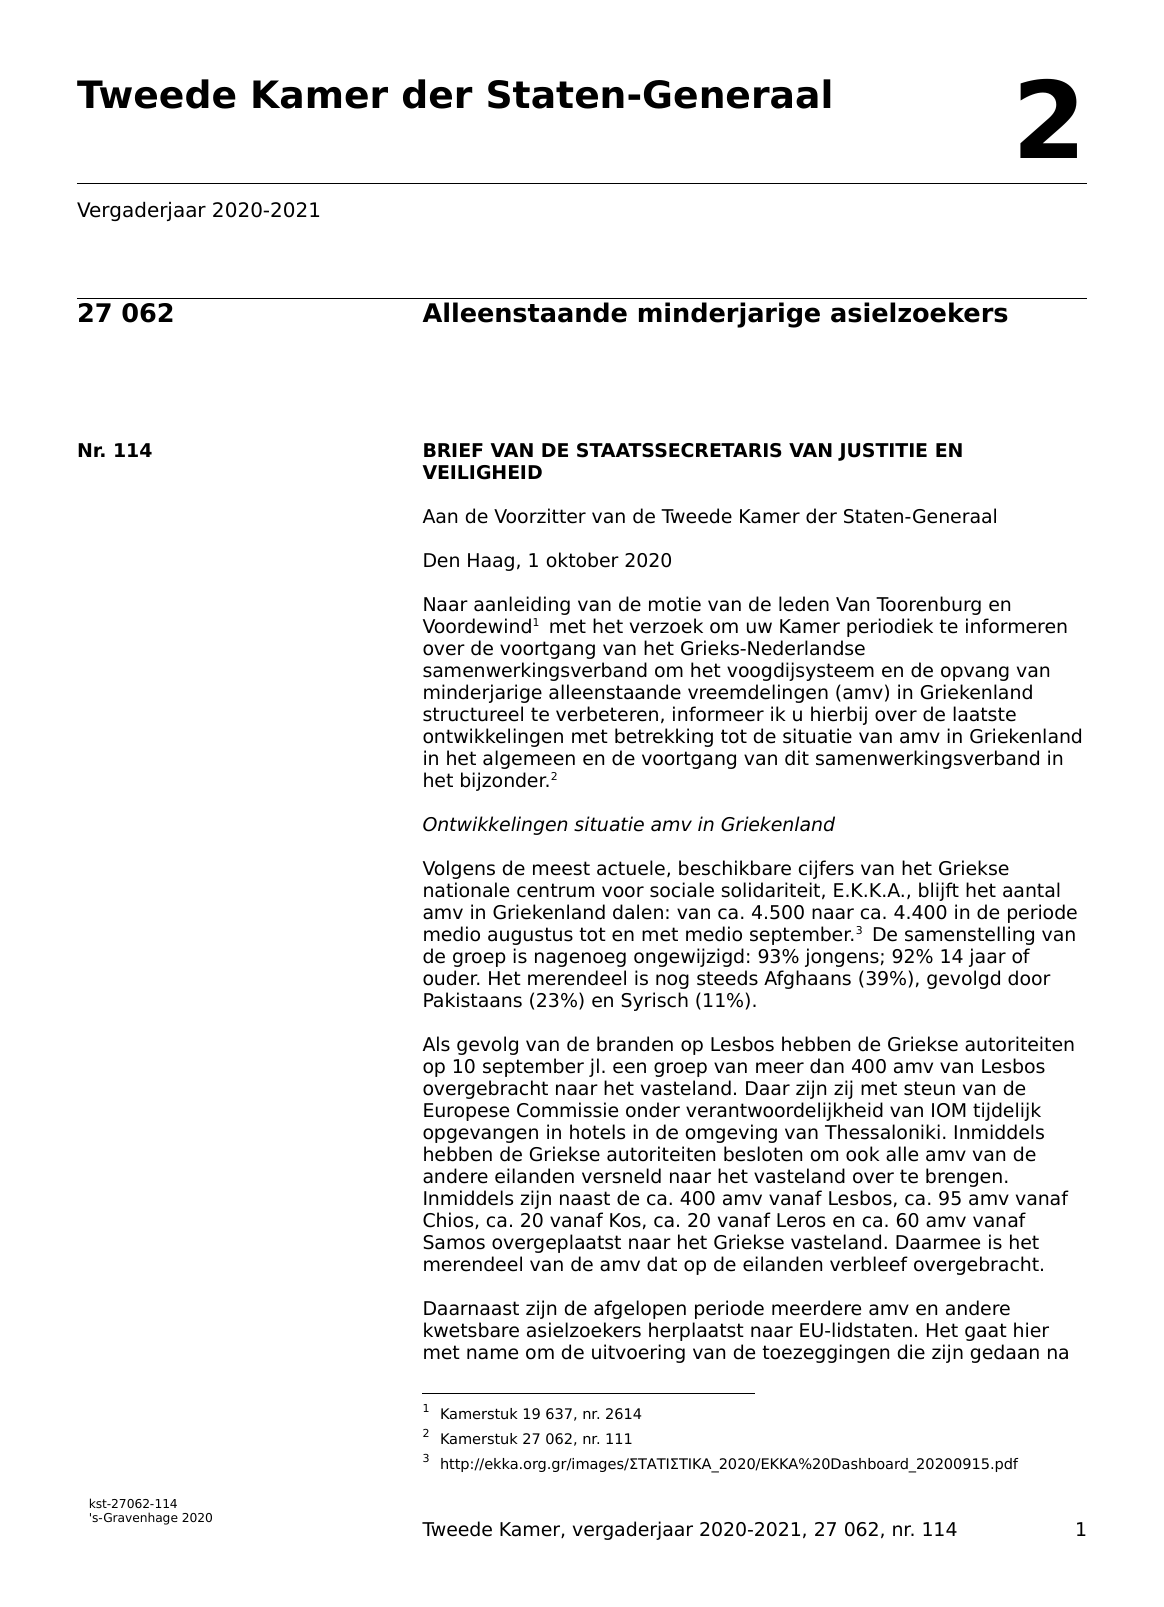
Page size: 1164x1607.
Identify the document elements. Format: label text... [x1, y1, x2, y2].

table_header 2 [886, 59, 1087, 183]
subtitle Nr. 114 BRIEF VAN DE STAATSSECRETARIS VAN JUSTITIE EN VEILIGHEID [77, 440, 1087, 484]
text Kamerstuk 27 062, nr. 111 [422, 1427, 1087, 1449]
text Daarnaast zijn de afgelopen periode meerdere amv en andere kwetsbare asielzoekers herplaatst naar EU-lidstaten. Het gaat hier met name om de uitvoering van de toezeggingen die zijn gedaan na [422, 1298, 1087, 1364]
text 's-Gravenhage 2020 [88, 1511, 323, 1525]
text Als gevolg van de branden op Lesbos hebben de Griekse autoriteiten op 10 september jl. een groep van meer dan 400 amv van Lesbos overgebracht naar het vasteland. Daar zijn zij met steun van de Europese Commissie onder verantwoordelijkheid van IOM tijdelijk opgevangen in hotels in de omgeving van Thessaloniki. Inmiddels hebben de Griekse autoriteiten besloten om ook alle amv van de andere eilanden versneld naar het vasteland over te brengen. Inmiddels zijn naast de ca. 400 amv vanaf Lesbos, ca. 95 amv vanaf Chios, ca. 20 vanaf Kos, ca. 20 vanaf Leros en ca. 60 amv vanaf Samos overgeplaatst naar het Griekse vasteland. Daarmee is het merendeel van de amv dat op de eilanden verbleef overgebracht. [422, 1034, 1087, 1276]
subtitle 27 062 Alleenstaande minderjarige asielzoekers [77, 299, 1087, 329]
table_cell Vergaderjaar 2020-2021 [77, 184, 1087, 298]
text Aan de Voorzitter van de Tweede Kamer der Staten-Generaal [422, 506, 1087, 528]
text Den Haag, 1 oktober 2020 [422, 550, 1087, 572]
text Naar aanleiding van de motie van de leden Van Toorenburg en Voordewind met het verzoek om uw Kamer periodiek te informeren over de voortgang van het Grieks-Nederlandse samenwerkingsverband om het voogdijsysteem en de opvang van minderjarige alleenstaande vreemdelingen (amv) in Griekenland structureel te verbeteren, informeer ik u hierbij over de laatste ontwikkelingen met betrekking tot de situatie van amv in Griekenland in het algemeen en de voortgang van dit samenwerkingsverband in het bijzonder. [422, 594, 1087, 792]
text http://ekka.org.gr/images/ΣΤΑΤΙΣΤΙΚΑ_2020/EKKA%20Dashboard_20200915.pdf [422, 1452, 1087, 1474]
text Kamerstuk 19 637, nr. 2614 [422, 1402, 1087, 1424]
subtitle Ontwikkelingen situatie amv in Griekenland [422, 814, 1087, 836]
text Volgens de meest actuele, beschikbare cijfers van het Griekse nationale centrum voor sociale solidariteit, E.K.K.A., blijft het aantal amv in Griekenland dalen: van ca. 4.500 naar ca. 4.400 in de periode medio augustus tot en met medio september. De samenstelling van de groep is nagenoeg ongewijzigd: 93% jongens; 92% 14 jaar of ouder. Het merendeel is nog steeds Afghaans (39%), gevolgd door Pakistaans (23%) en Syrisch (11%). [422, 858, 1087, 1012]
text kst-27062-114 [88, 1497, 323, 1511]
table_header Tweede Kamer der Staten-Generaal [77, 59, 886, 183]
